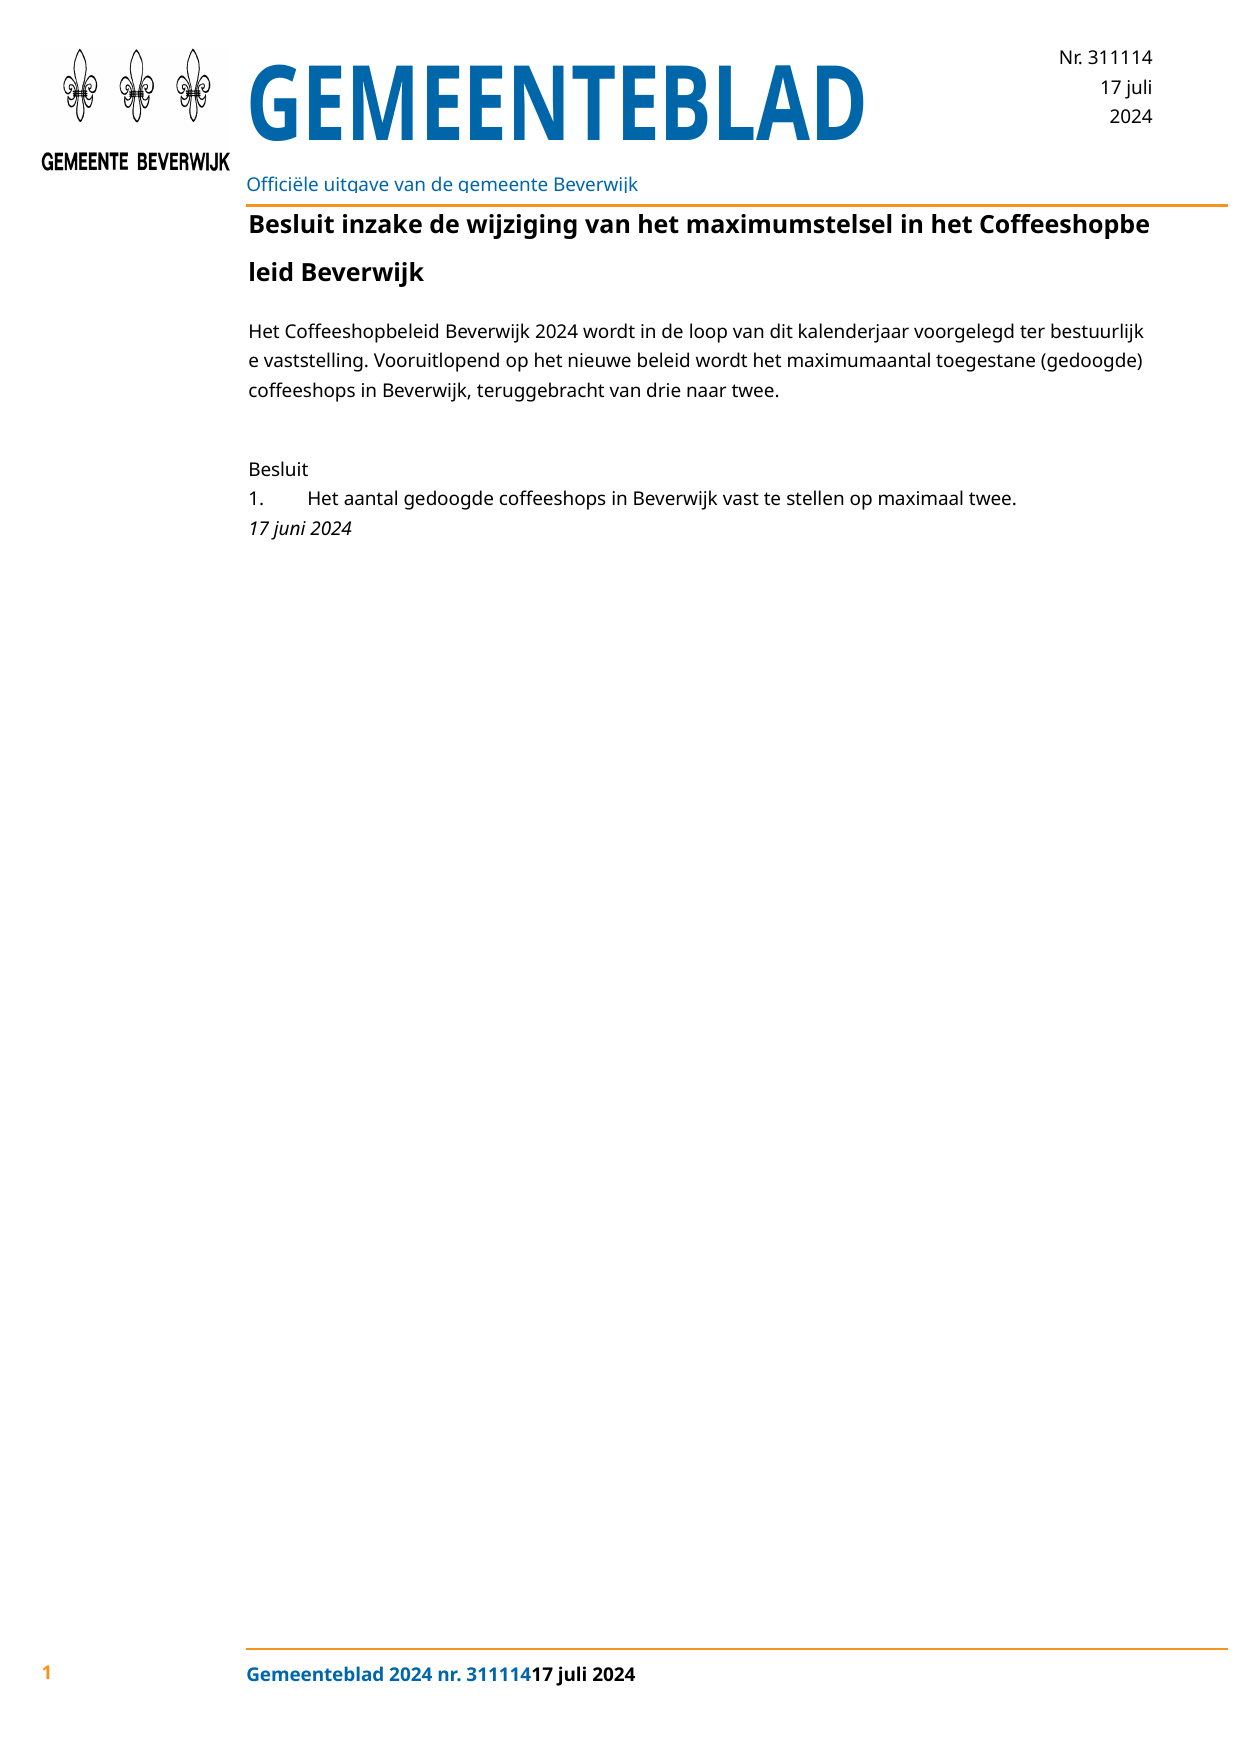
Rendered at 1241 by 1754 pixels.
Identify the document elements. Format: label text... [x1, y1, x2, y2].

text Besluit inzake de wijziging van het maximumstelsel in het Coffeeshopbeleid Beverwijk [248, 207, 1152, 288]
picture [41, 47, 231, 172]
list Het aantal gedoogde coffeeshops in Beverwijk vast te stellen op maximaal twee. [248, 486, 1152, 511]
text Het Coffeeshopbeleid Beverwijk 2024 wordt in de loop van dit kalenderjaar voorgelegd ter bestuurlijke vaststelling. Vooruitlopend op het nieuwe beleid wordt het maximumaantal toegestane (gedoogde) coffeeshops in Beverwijk, teruggebracht van drie naar twee. [248, 318, 1152, 403]
text 17 juni 2024 [248, 515, 1152, 541]
text Besluit [248, 456, 1152, 482]
